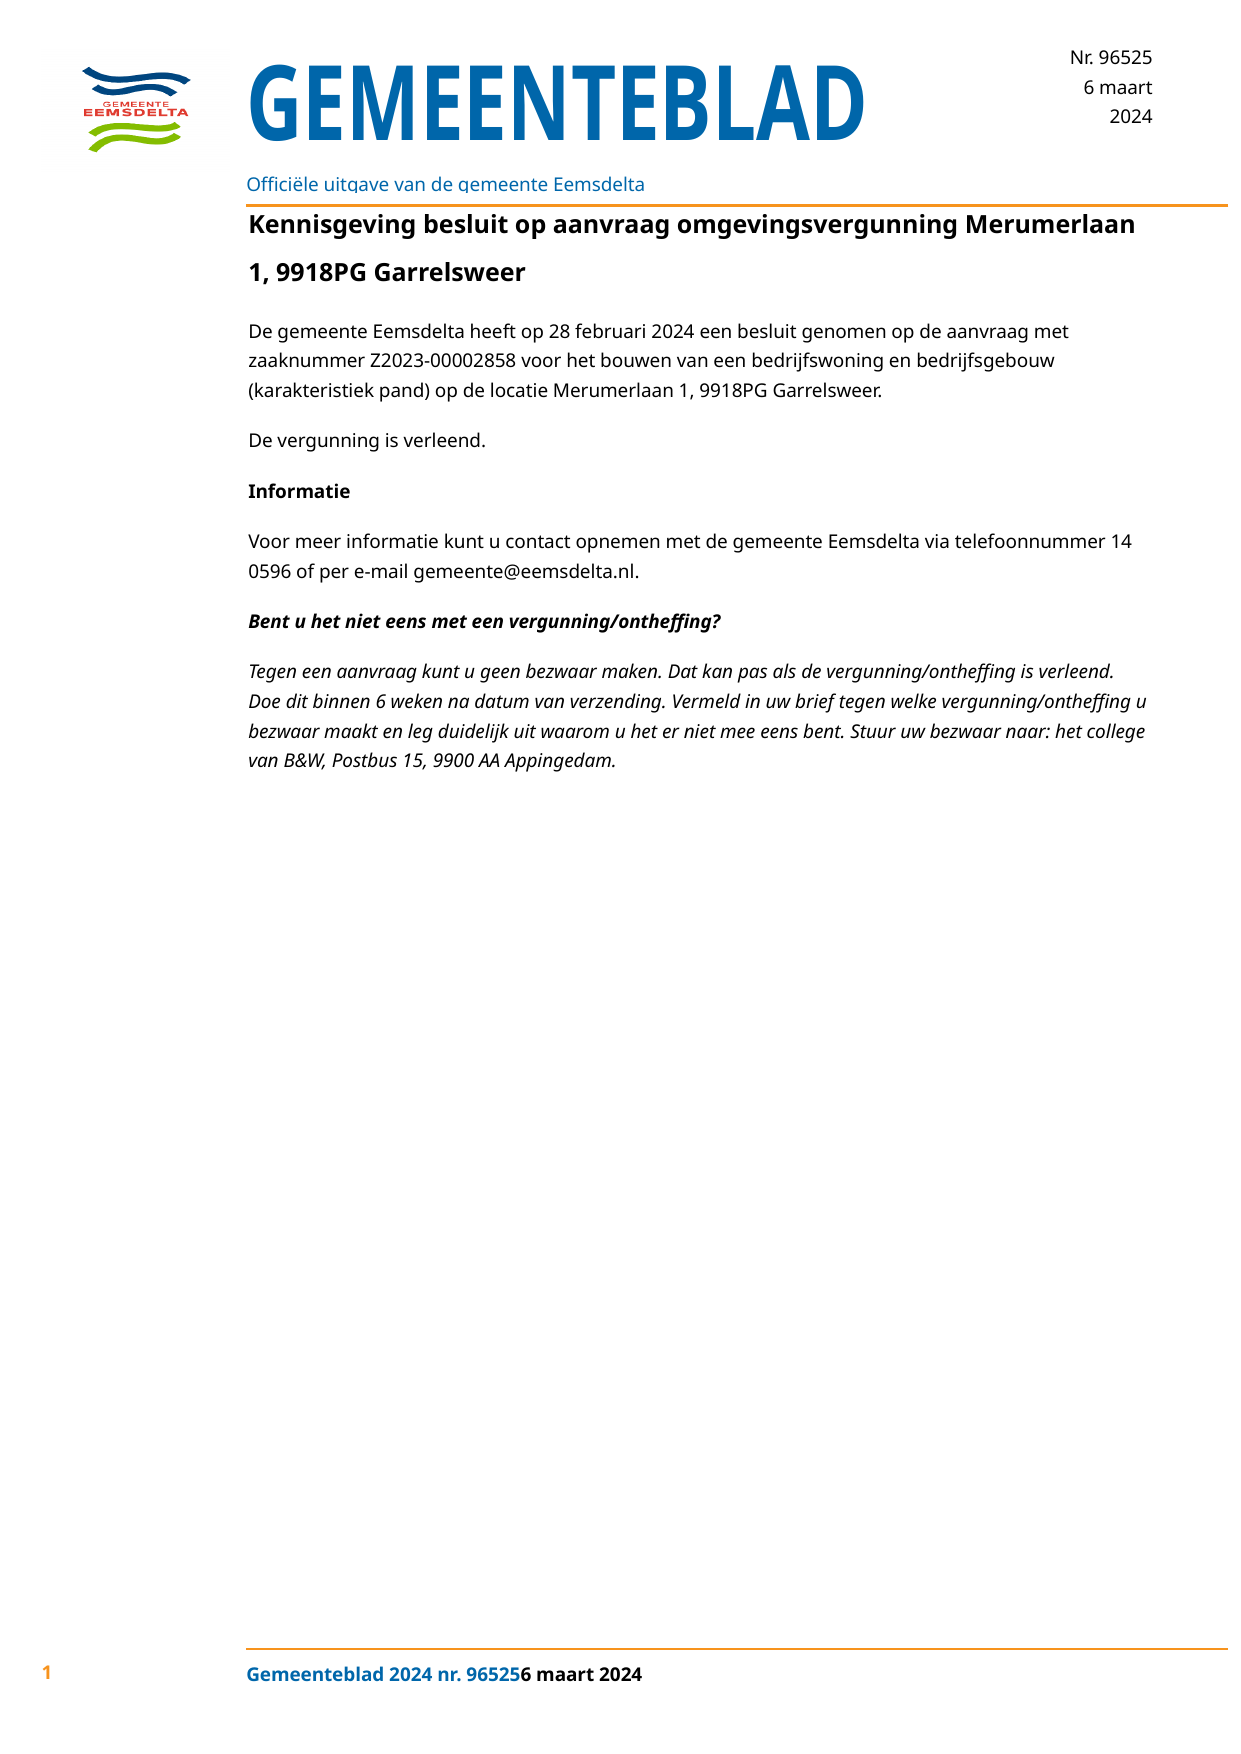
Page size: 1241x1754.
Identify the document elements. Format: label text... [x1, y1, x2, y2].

picture [41, 47, 231, 172]
text Tegen een aanvraag kunt u geen bezwaar maken. Dat kan pas als de vergunning/ontheffing is verleend. Doe dit binnen 6 weken na datum van verzending. Vermeld in uw brief tegen welke vergunning/ontheffing u bezwaar maakt en leg duidelijk uit waarom u het er niet mee eens bent. Stuur uw bezwaar naar: het college van B&W, Postbus 15, 9900 AA Appingedam. [248, 659, 1152, 773]
text De gemeente Eemsdelta heeft op 28 februari 2024 een besluit genomen op de aanvraag met zaaknummer Z2023-00002858 voor het bouwen van een bedrijfswoning en bedrijfsgebouw (karakteristiek pand) op de locatie Merumerlaan 1, 9918PG Garrelsweer. [248, 318, 1152, 403]
text Kennisgeving besluit op aanvraag omgevingsvergunning Merumerlaan 1, 9918PG Garrelsweer [248, 207, 1152, 288]
text Informatie [248, 478, 1152, 504]
text De vergunning is verleend. [248, 427, 1152, 453]
text Bent u het niet eens met een vergunning/ontheffing? [248, 608, 1152, 634]
text Voor meer informatie kunt u contact opnemen met de gemeente Eemsdelta via telefoonnummer 14 0596 of per e-mail gemeente@eemsdelta.nl. [248, 528, 1152, 584]
